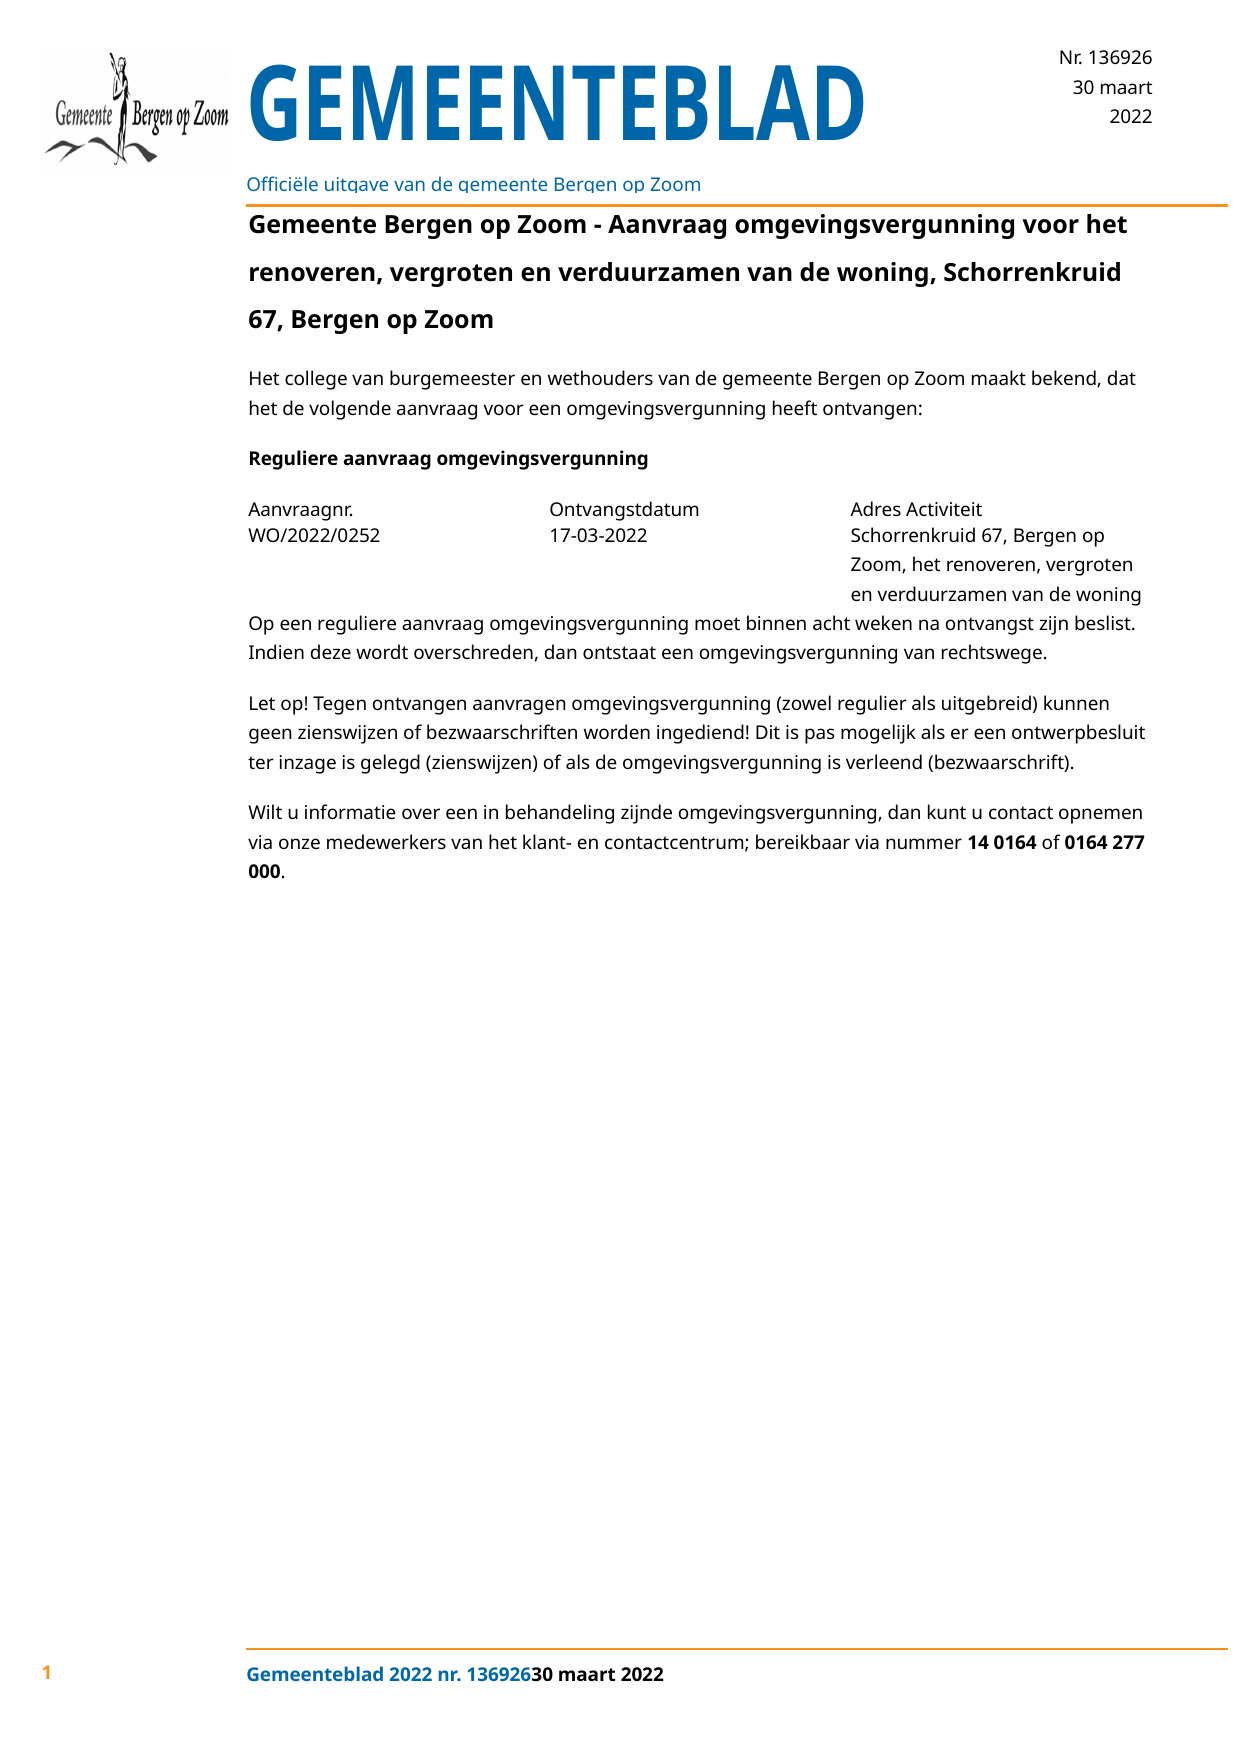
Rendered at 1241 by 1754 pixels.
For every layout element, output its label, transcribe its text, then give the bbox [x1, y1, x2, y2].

table_header Adres Activiteit [850, 496, 1152, 522]
text Reguliere aanvraag omgevingsvergunning [248, 446, 1152, 471]
table_header Aanvraagnr. [248, 496, 549, 522]
text Het college van burgemeester en wethouders van de gemeente Bergen op Zoom maakt bekend, dat het de volgende aanvraag voor een omgevingsvergunning heeft ontvangen: [248, 366, 1152, 421]
text Let op! Tegen ontvangen aanvragen omgevingsvergunning (zowel regulier als uitgebreid) kunnen geen zienswijzen of bezwaarschriften worden ingediend! Dit is pas mogelijk als er een ontwerpbesluit ter inzage is gelegd (zienswijzen) of als de omgevingsvergunning is verleend (bezwaarschrift). [248, 690, 1152, 775]
table_cell 17-03-2022 [549, 522, 850, 607]
text Op een reguliere aanvraag omgevingsvergunning moet binnen acht weken na ontvangst zijn beslist. Indien deze wordt overschreden, dan ontstaat een omgevingsvergunning van rechtswege. [248, 610, 1152, 665]
table_cell WO/2022/0252 [248, 522, 549, 607]
table_cell Schorrenkruid 67, Bergen op Zoom, het renoveren, vergroten en verduurzamen van de woning [850, 522, 1152, 607]
table_header Ontvangstdatum [549, 496, 850, 522]
text Gemeente Bergen op Zoom - Aanvraag omgevingsvergunning voor het renoveren, vergroten en verduurzamen van de woning, Schorrenkruid 67, Bergen op Zoom [248, 207, 1152, 336]
text Wilt u informatie over een in behandeling zijnde omgevingsvergunning, dan kunt u contact opnemen via onze medewerkers van het klant- en contactcentrum; bereikbaar via nummer 14 0164 of 0164 277 000. [248, 799, 1152, 884]
picture [41, 47, 231, 172]
